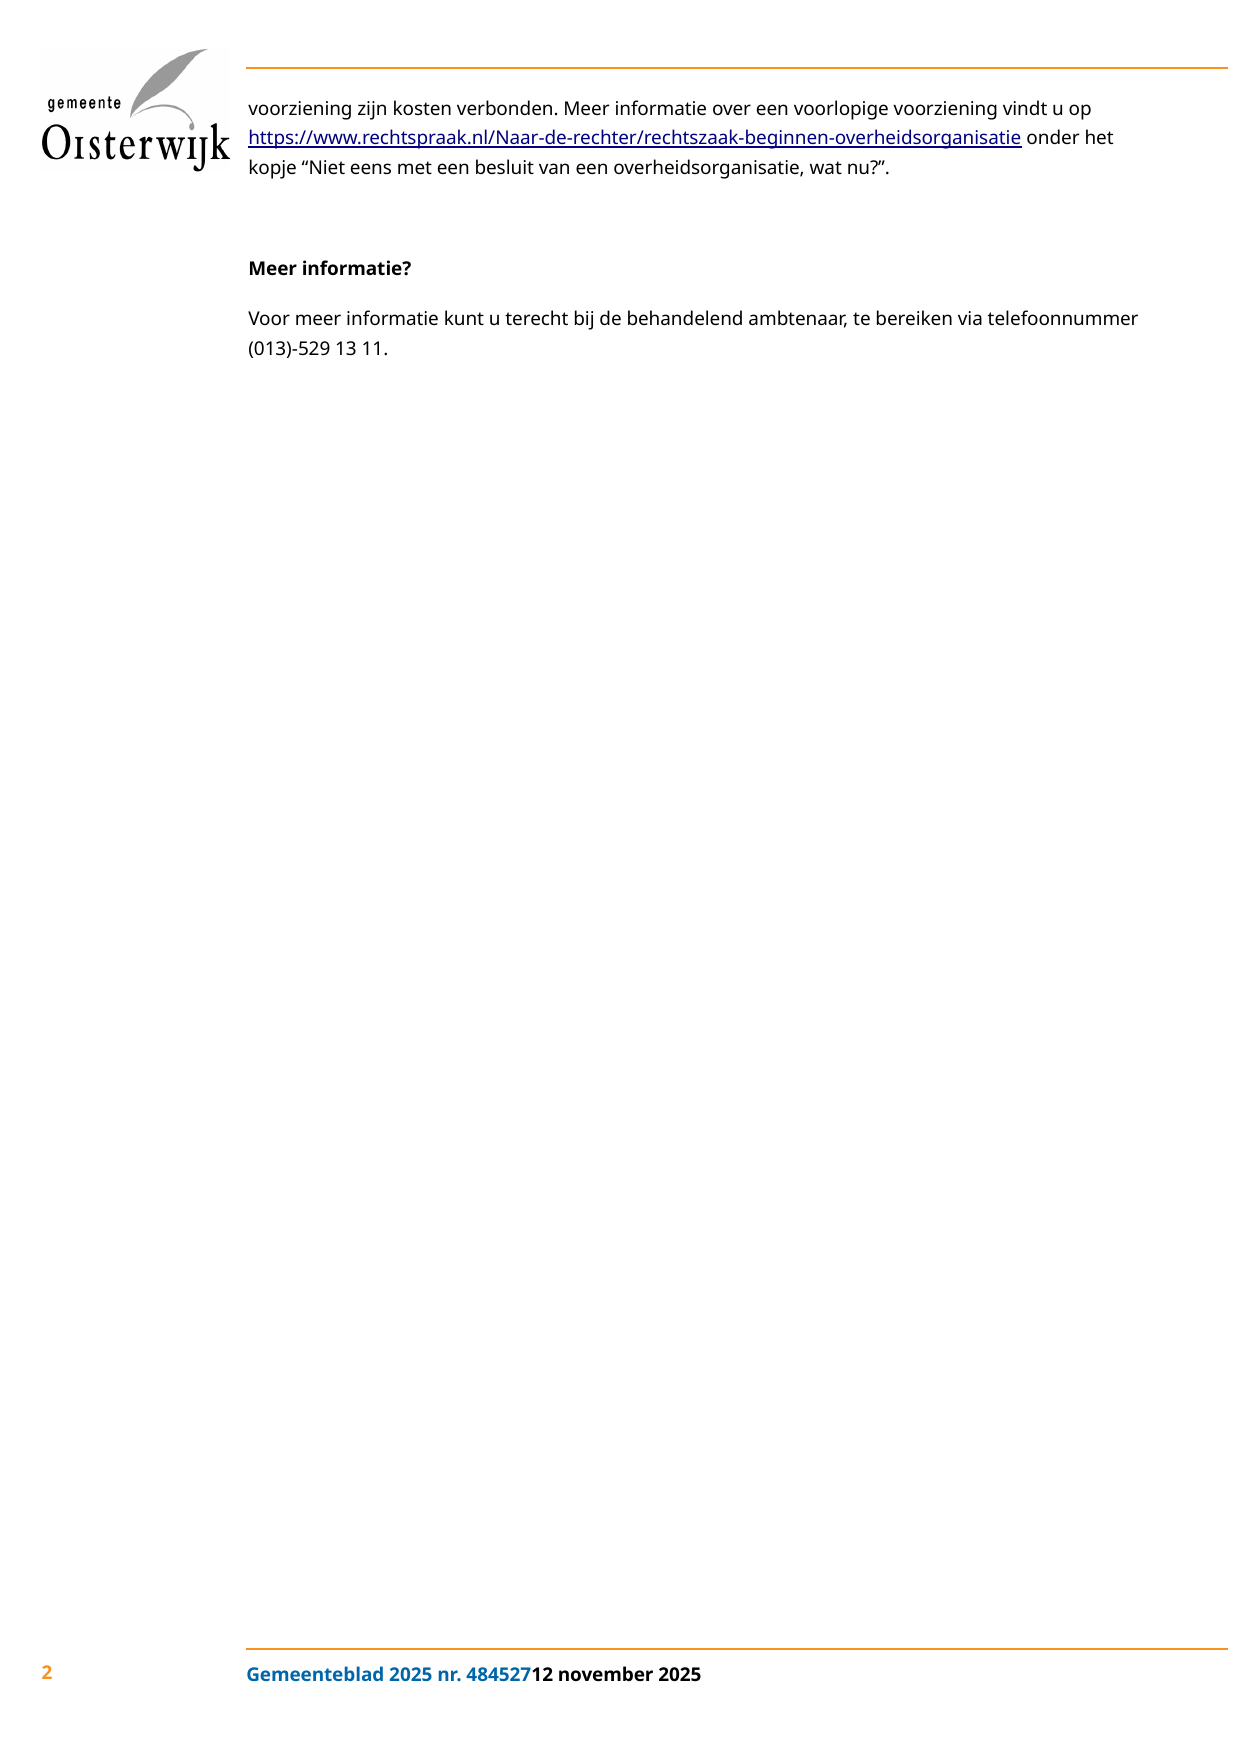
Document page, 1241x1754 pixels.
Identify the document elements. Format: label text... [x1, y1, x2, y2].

text Voor meer informatie kunt u terecht bij de behandelend ambtenaar, te bereiken via telefoonnummer (013)-529 13 11. [248, 305, 1152, 361]
text Meer informatie? [248, 255, 1152, 281]
text voorziening zijn kosten verbonden. Meer informatie over een voorlopige voorziening vindt u op https://www.rechtspraak.nl/Naar-de-rechter/rechtszaak-beginnen-overheidsorganisatie onder het kopje “Niet eens met een besluit van een overheidsorganisatie, wat nu?”. [248, 95, 1152, 180]
picture [41, 47, 231, 172]
